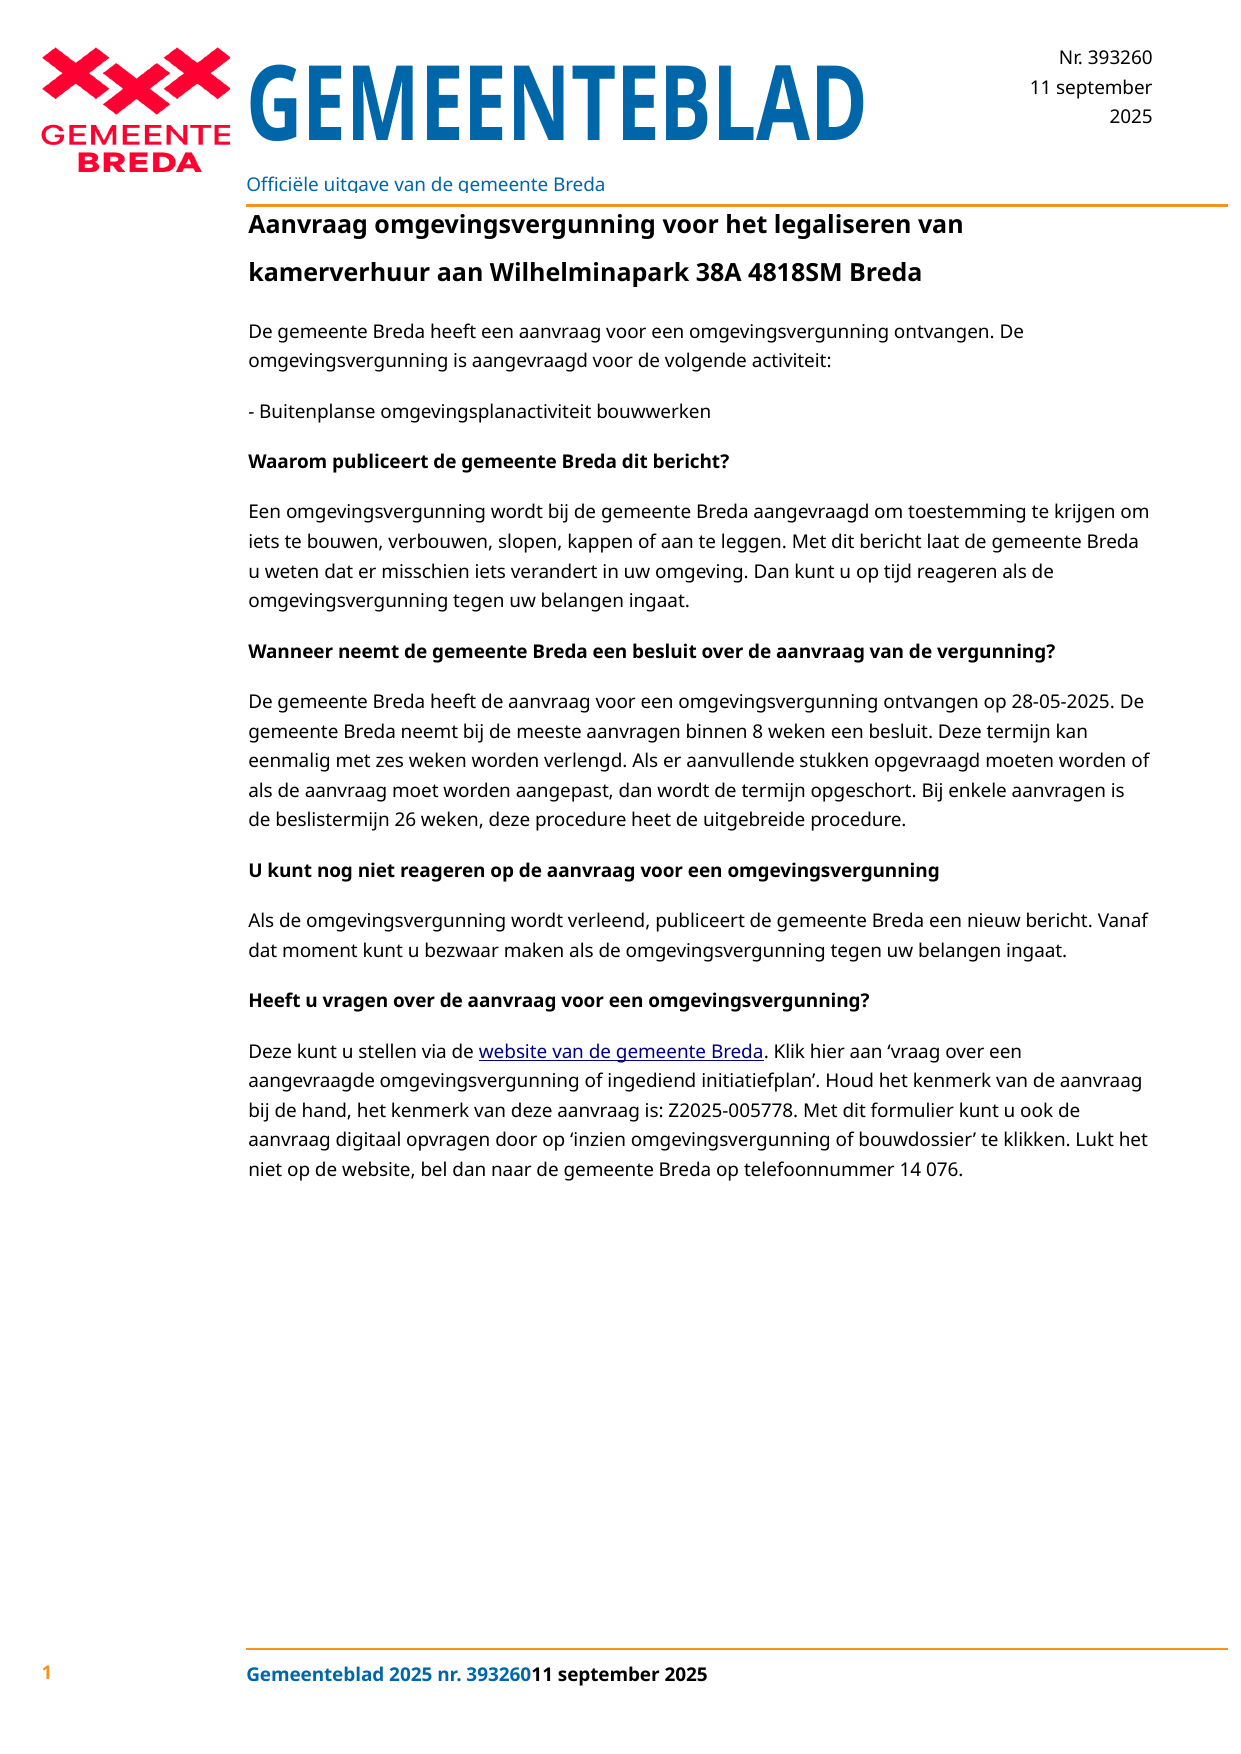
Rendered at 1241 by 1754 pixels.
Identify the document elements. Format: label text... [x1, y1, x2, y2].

text U kunt nog niet reageren op de aanvraag voor een omgevingsvergunning [248, 857, 1152, 883]
text - Buitenplanse omgevingsplanactiviteit bouwwerken [248, 398, 1152, 424]
text De gemeente Breda heeft een aanvraag voor een omgevingsvergunning ontvangen. De omgevingsvergunning is aangevraagd voor de volgende activiteit: [248, 318, 1152, 373]
text Aanvraag omgevingsvergunning voor het legaliseren van kamerverhuur aan Wilhelminapark 38A 4818SM Breda [248, 207, 1152, 288]
text Deze kunt u stellen via de website van de gemeente Breda. Klik hier aan ‘vraag over een aangevraagde omgevingsvergunning of ingediend initiatiefplan’. Houd het kenmerk van de aanvraag bij de hand, het kenmerk van deze aanvraag is: Z2025-005778. Met dit formulier kunt u ook de aanvraag digitaal opvragen door op ‘inzien omgevingsvergunning of bouwdossier’ te klikken. Lukt het niet op de website, bel dan naar de gemeente Breda op telefoonnummer 14 076. [248, 1038, 1152, 1182]
text Heeft u vragen over de aanvraag voor een omgevingsvergunning? [248, 987, 1152, 1013]
text Wanneer neemt de gemeente Breda een besluit over de aanvraag van de vergunning? [248, 638, 1152, 664]
picture [41, 47, 231, 172]
text Een omgevingsvergunning wordt bij de gemeente Breda aangevraagd om toestemming te krijgen om iets te bouwen, verbouwen, slopen, kappen of aan te leggen. Met dit bericht laat de gemeente Breda u weten dat er misschien iets verandert in uw omgeving. Dan kunt u op tijd reageren als de omgevingsvergunning tegen uw belangen ingaat. [248, 499, 1152, 613]
text Waarom publiceert de gemeente Breda dit bericht? [248, 448, 1152, 474]
text De gemeente Breda heeft de aanvraag voor een omgevingsvergunning ontvangen op 28-05-2025. De gemeente Breda neemt bij de meeste aanvragen binnen 8 weken een besluit. Deze termijn kan eenmalig met zes weken worden verlengd. Als er aanvullende stukken opgevraagd moeten worden of als de aanvraag moet worden aangepast, dan wordt de termijn opgeschort. Bij enkele aanvragen is de beslistermijn 26 weken, deze procedure heet de uitgebreide procedure. [248, 688, 1152, 832]
text Als de omgevingsvergunning wordt verleend, publiceert de gemeente Breda een nieuw bericht. Vanaf dat moment kunt u bezwaar maken als de omgevingsvergunning tegen uw belangen ingaat. [248, 907, 1152, 963]
